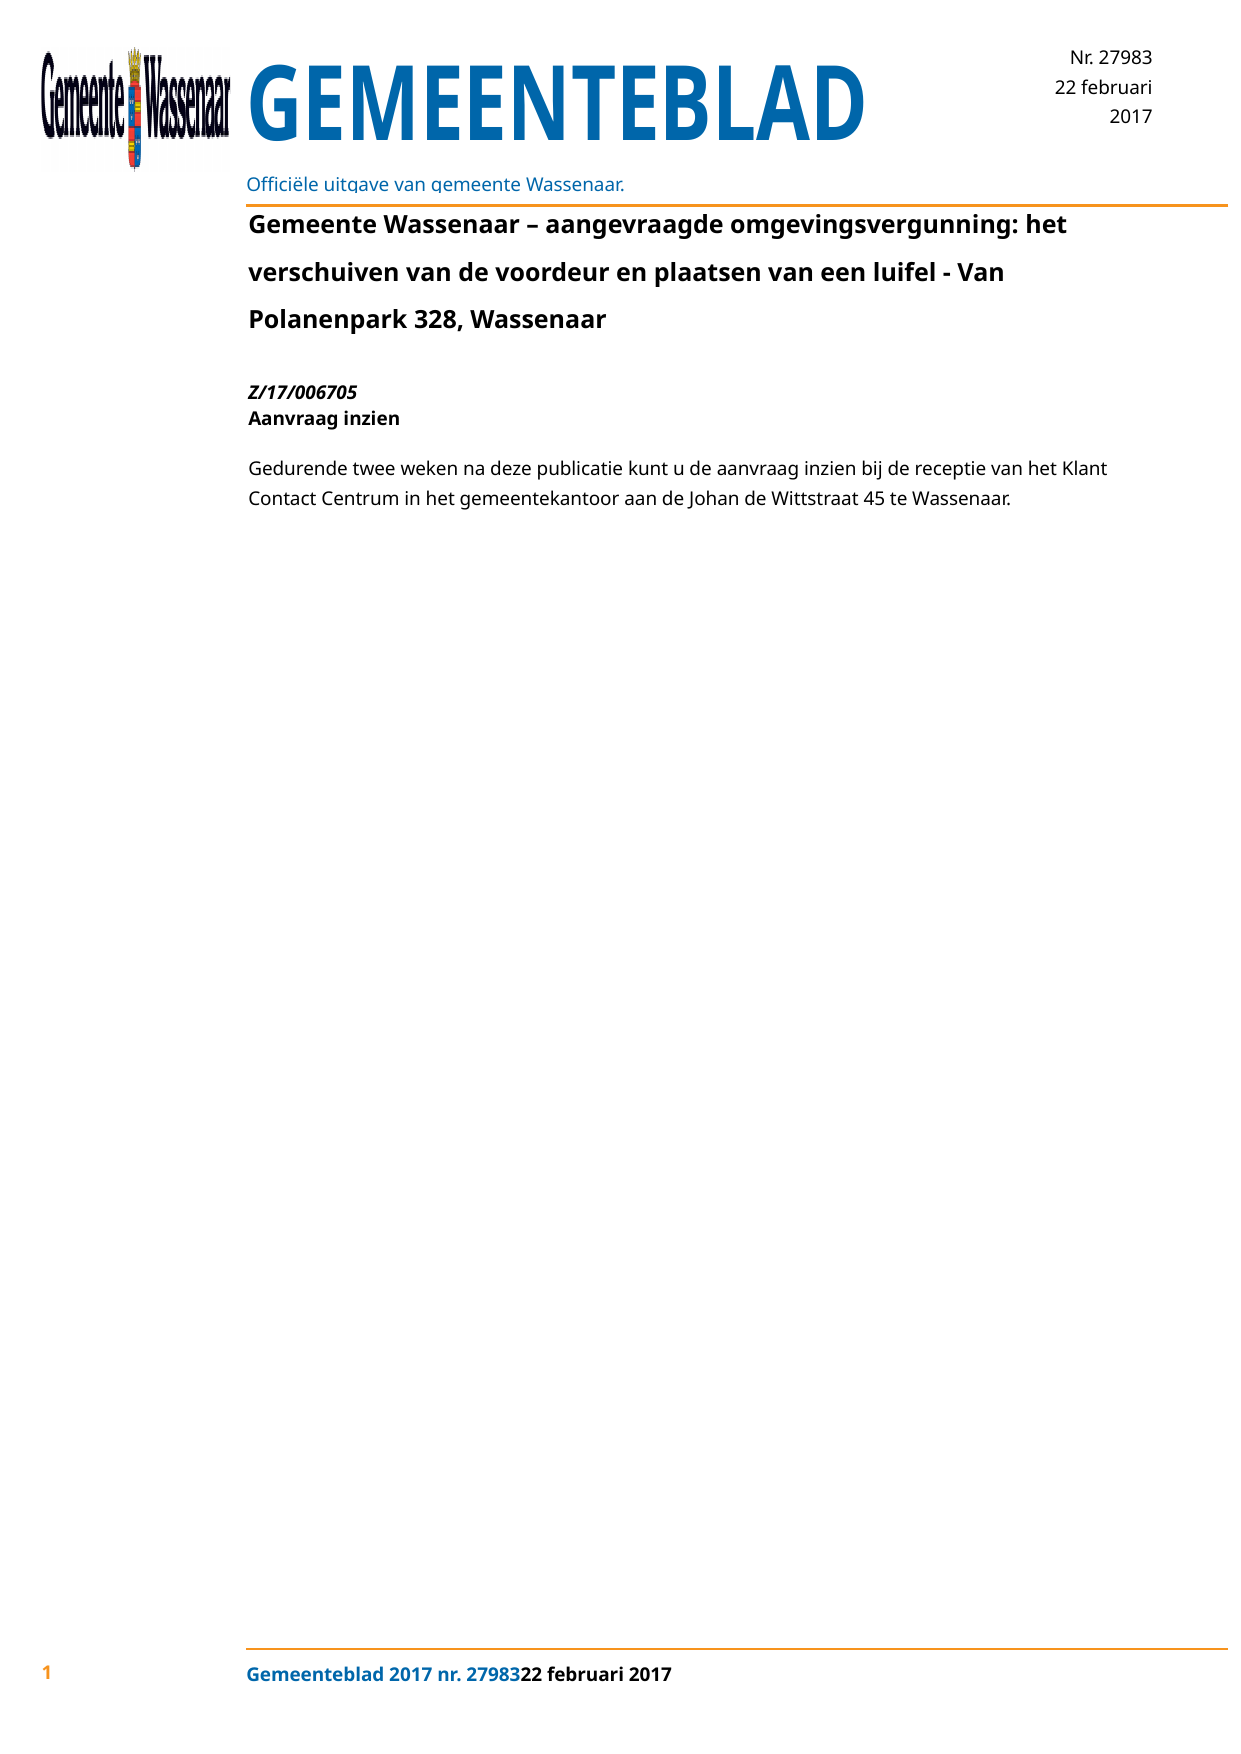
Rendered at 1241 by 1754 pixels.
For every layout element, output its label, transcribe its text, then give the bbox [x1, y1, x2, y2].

picture [41, 47, 231, 172]
text Z/17/006705 [248, 379, 1152, 405]
text Gemeente Wassenaar – aangevraagde omgevingsvergunning: het verschuiven van de voordeur en plaatsen van een luifel - Van Polanenpark 328, Wassenaar [248, 207, 1152, 336]
text Aanvraag inzien [248, 405, 1152, 431]
text Gedurende twee weken na deze publicatie kunt u de aanvraag inzien bij de receptie van het Klant Contact Centrum in het gemeentekantoor aan de Johan de Wittstraat 45 te Wassenaar. [248, 455, 1152, 511]
